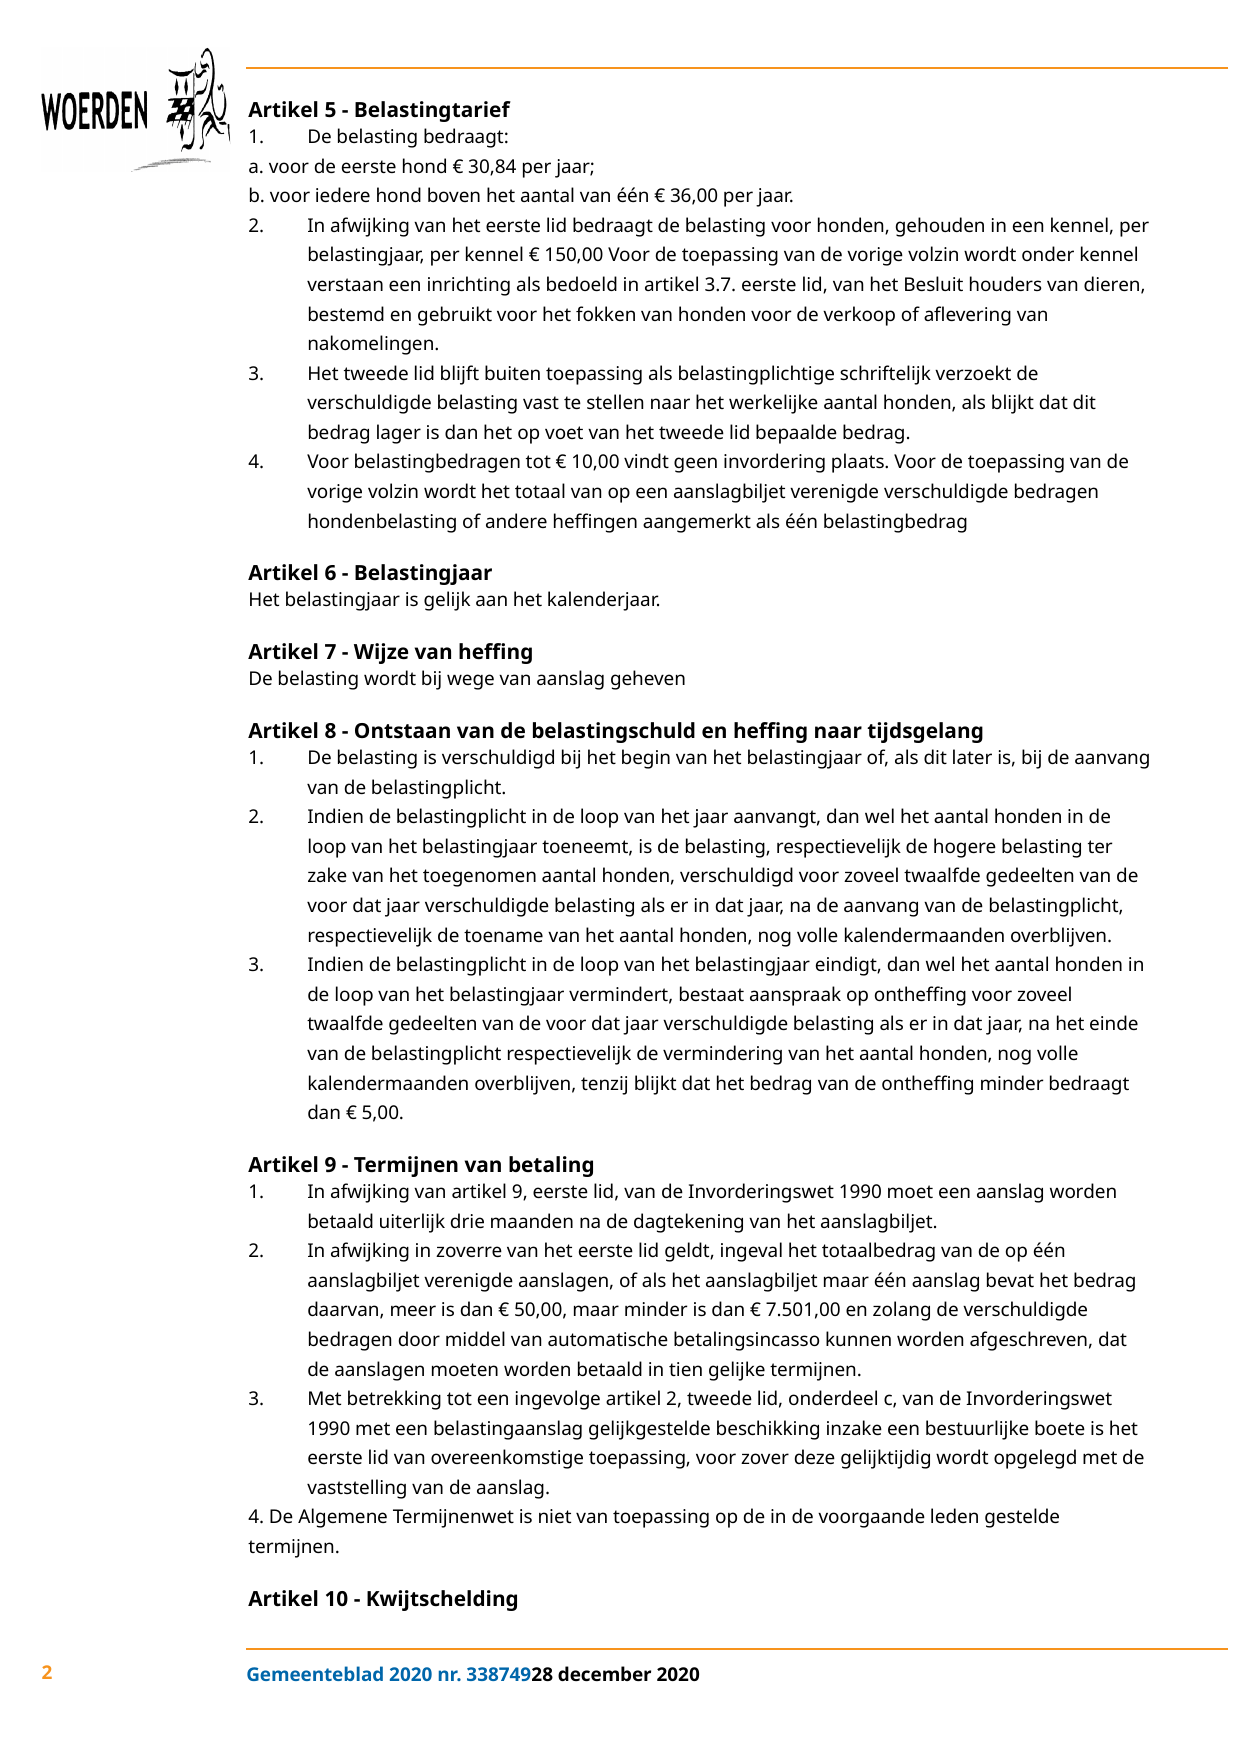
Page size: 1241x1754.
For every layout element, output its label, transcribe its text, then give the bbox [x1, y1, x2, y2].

list Voor belastingbedragen tot € 10,00 vindt geen invordering plaats. Voor de toepassing van de vorige volzin wordt het totaal van op een aanslagbiljet verenigde verschuldigde bedragen hondenbelasting of andere heffingen aangemerkt als één belastingbedrag [248, 449, 1152, 533]
list In afwijking van artikel 9, eerste lid, van de Invorderingswet 1990 moet een aanslag worden betaald uiterlijk drie maanden na de dagtekening van het aanslagbiljet. [248, 1178, 1152, 1233]
list In afwijking van het eerste lid bedraagt de belasting voor honden, gehouden in een kennel, per belastingjaar, per kennel € 150,00 Voor de toepassing van de vorige volzin wordt onder kennel verstaan een inrichting als bedoeld in artikel 3.7. eerste lid, van het Besluit houders van dieren, bestemd en gebruikt voor het fokken van honden voor de verkoop of aflevering van nakomelingen. [248, 212, 1152, 356]
text Artikel 9 - Termijnen van betaling [248, 1150, 1152, 1178]
list De belasting is verschuldigd bij het begin van het belastingjaar of, als dit later is, bij de aanvang van de belastingplicht. [248, 744, 1152, 800]
text Artikel 5 - Belastingtarief [248, 95, 1152, 123]
text a. voor de eerste hond € 30,84 per jaar; [248, 153, 1152, 178]
text Artikel 7 - Wijze van heffing [248, 637, 1152, 666]
text Artikel 10 - Kwijtschelding [248, 1584, 1152, 1612]
text Artikel 8 - Ontstaan van de belastingschuld en heffing naar tijdsgelang [248, 716, 1152, 744]
list Het tweede lid blijft buiten toepassing als belastingplichtige schriftelijk verzoekt de verschuldigde belasting vast te stellen naar het werkelijke aantal honden, als blijkt dat dit bedrag lager is dan het op voet van het tweede lid bepaalde bedrag. [248, 360, 1152, 445]
text Het belastingjaar is gelijk aan het kalenderjaar. [248, 587, 1152, 612]
text Artikel 6 - Belastingjaar [248, 558, 1152, 587]
text 4. De Algemene Termijnenwet is niet van toepassing op de in de voorgaande leden gestelde termijnen. [248, 1504, 1152, 1559]
list In afwijking in zoverre van het eerste lid geldt, ingeval het totaalbedrag van de op één aanslagbiljet verenigde aanslagen, of als het aanslagbiljet maar één aanslag bevat het bedrag daarvan, meer is dan € 50,00, maar minder is dan € 7.501,00 en zolang de verschuldigde bedragen door middel van automatische betalingsincasso kunnen worden afgeschreven, dat de aanslagen moeten worden betaald in tien gelijke termijnen. [248, 1237, 1152, 1381]
text De belasting wordt bij wege van aanslag geheven [248, 666, 1152, 691]
text b. voor iedere hond boven het aantal van één € 36,00 per jaar. [248, 182, 1152, 208]
picture [41, 47, 231, 172]
list Indien de belastingplicht in de loop van het belastingjaar eindigt, dan wel het aantal honden in de loop van het belastingjaar vermindert, bestaat aanspraak op ontheffing voor zoveel twaalfde gedeelten van de voor dat jaar verschuldigde belasting als er in dat jaar, na het einde van de belastingplicht respectievelijk de vermindering van het aantal honden, nog volle kalendermaanden overblijven, tenzij blijkt dat het bedrag van de ontheffing minder bedraagt dan € 5,00. [248, 951, 1152, 1125]
list Met betrekking tot een ingevolge artikel 2, tweede lid, onderdeel c, van de Invorderingswet 1990 met een belastingaanslag gelijkgestelde beschikking inzake een bestuurlijke boete is het eerste lid van overeenkomstige toepassing, voor zover deze gelijktijdig wordt opgelegd met de vaststelling van de aanslag. [248, 1385, 1152, 1500]
list Indien de belastingplicht in de loop van het jaar aanvangt, dan wel het aantal honden in de loop van het belastingjaar toeneemt, is de belasting, respectievelijk de hogere belasting ter zake van het toegenomen aantal honden, verschuldigd voor zoveel twaalfde gedeelten van de voor dat jaar verschuldigde belasting als er in dat jaar, na de aanvang van de belastingplicht, respectievelijk de toename van het aantal honden, nog volle kalendermaanden overblijven. [248, 803, 1152, 948]
list De belasting bedraagt: [248, 123, 1152, 149]
